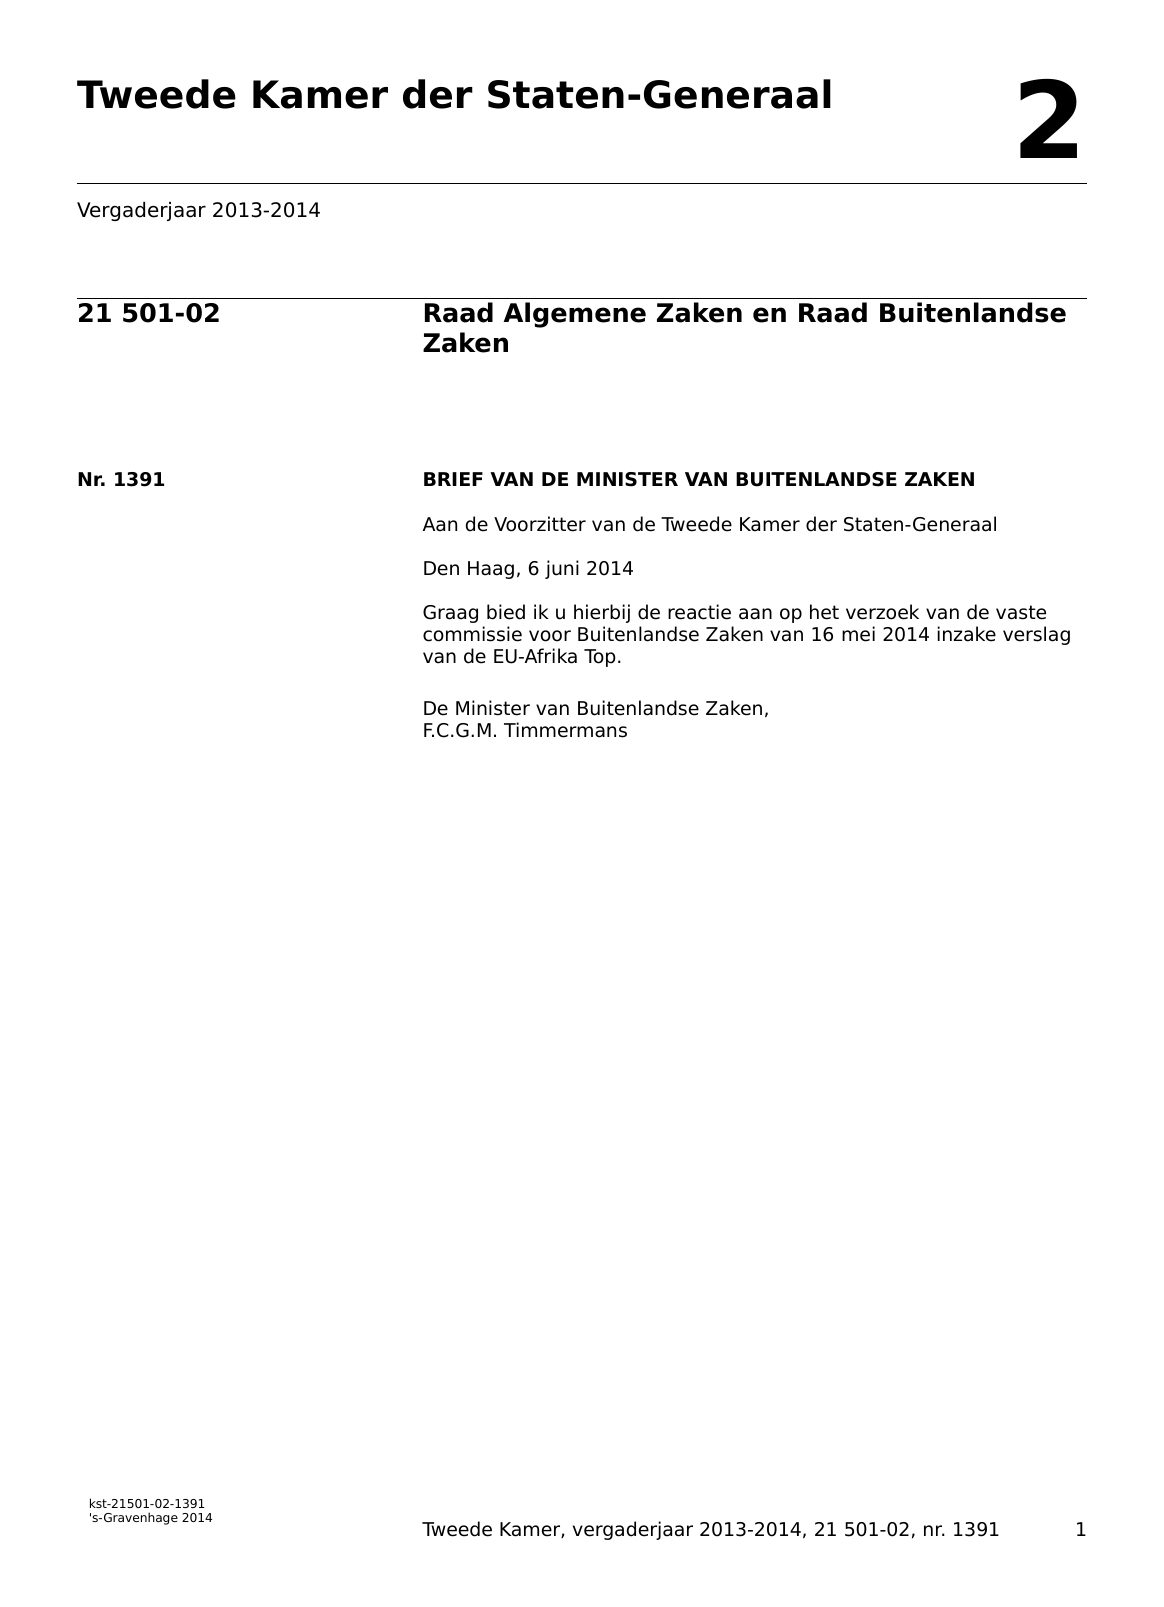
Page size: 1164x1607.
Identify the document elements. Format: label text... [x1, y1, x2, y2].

subtitle Nr. 1391 BRIEF VAN DE MINISTER VAN BUITENLANDSE ZAKEN [77, 469, 1087, 491]
table_cell Vergaderjaar 2013-2014 [77, 184, 1087, 298]
table_header 2 [886, 59, 1087, 183]
text De Minister van Buitenlandse Zaken, F.C.G.M. Timmermans [422, 698, 1087, 742]
text Den Haag, 6 juni 2014 [422, 558, 1087, 580]
table_header Tweede Kamer der Staten-Generaal [77, 59, 886, 183]
text kst-21501-02-1391 [88, 1497, 323, 1511]
subtitle 21 501-02 Raad Algemene Zaken en Raad Buitenlandse Zaken [77, 299, 1087, 358]
text Aan de Voorzitter van de Tweede Kamer der Staten-Generaal [422, 513, 1087, 536]
text 's-Gravenhage 2014 [88, 1511, 323, 1525]
text Graag bied ik u hierbij de reactie aan op het verzoek van de vaste commissie voor Buitenlandse Zaken van 16 mei 2014 inzake verslag van de EU-Afrika Top. [422, 602, 1087, 668]
